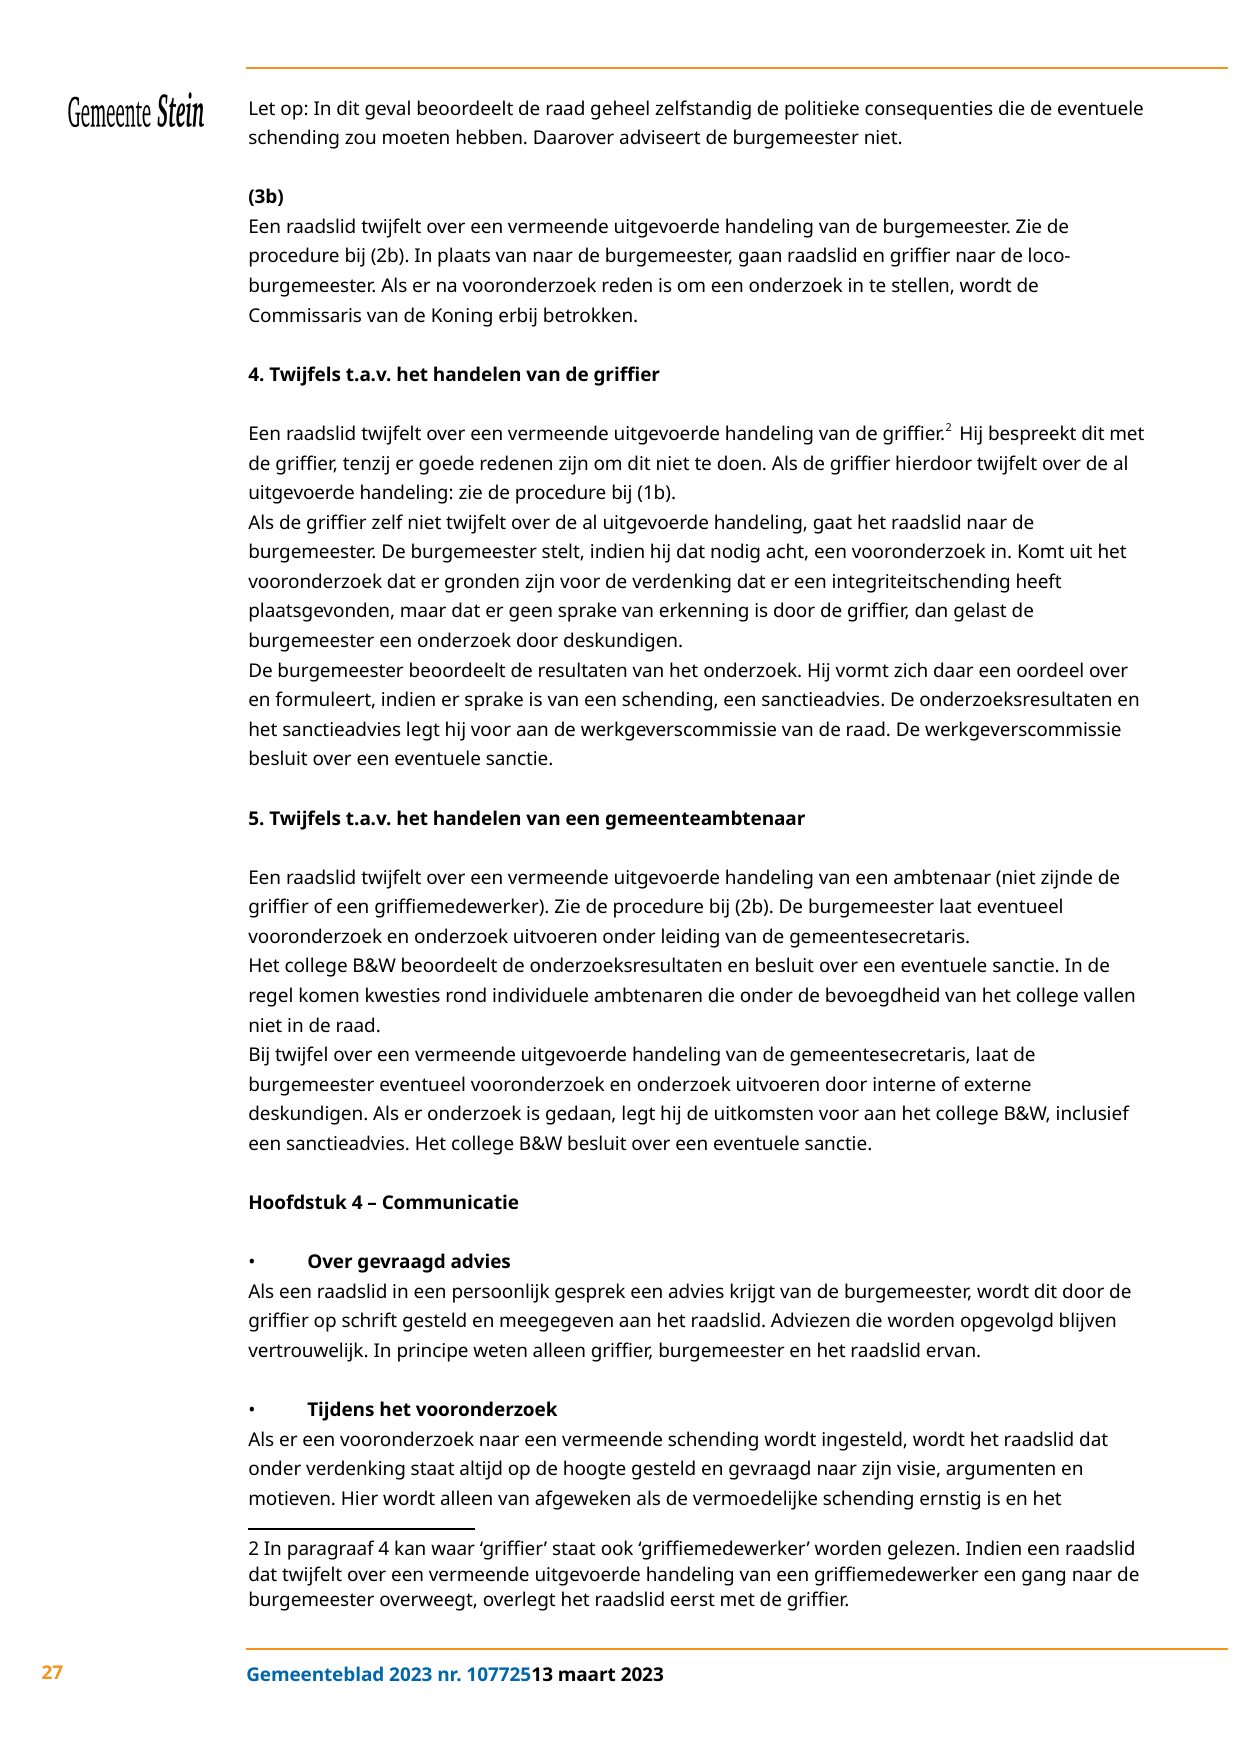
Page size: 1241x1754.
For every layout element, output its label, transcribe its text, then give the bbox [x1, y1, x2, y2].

text Als de griffier zelf niet twijfelt over de al uitgevoerde handeling, gaat het raadslid naar de burgemeester. De burgemeester stelt, indien hij dat nodig acht, een vooronderzoek in. Komt uit het vooronderzoek dat er gronden zijn voor de verdenking dat er een integriteitschending heeft plaatsgevonden, maar dat er geen sprake van erkenning is door de griffier, dan gelast de burgemeester een onderzoek door deskundigen. [248, 509, 1152, 653]
list Tijdens het vooronderzoek [248, 1396, 1152, 1422]
text Hoofdstuk 4 – Communicatie [248, 1189, 1152, 1215]
text Let op: In dit geval beoordeelt de raad geheel zelfstandig de politieke consequenties die de eventuele schending zou moeten hebben. Daarover adviseert de burgemeester niet. [248, 95, 1152, 150]
text In paragraaf 4 kan waar ‘griffier’ staat ook ‘griffiemedewerker’ worden gelezen. Indien een raadslid dat twijfelt over een vermeende uitgevoerde handeling van een griffiemedewerker een gang naar de burgemeester overweegt, overlegt het raadslid eerst met de griffier. [248, 1535, 1152, 1612]
text Een raadslid twijfelt over een vermeende uitgevoerde handeling van een ambtenaar (niet zijnde de griffier of een griffiemedewerker). Zie de procedure bij (2b). De burgemeester laat eventueel vooronderzoek en onderzoek uitvoeren onder leiding van de gemeentesecretaris. [248, 864, 1152, 949]
text Het college B&W beoordeelt de onderzoeksresultaten en besluit over een eventuele sanctie. In de regel komen kwesties rond individuele ambtenaren die onder de bevoegdheid van het college vallen niet in de raad. [248, 953, 1152, 1038]
text 4. Twijfels t.a.v. het handelen van de griffier [248, 361, 1152, 387]
text Als een raadslid in een persoonlijk gesprek een advies krijgt van de burgemeester, wordt dit door de griffier op schrift gesteld en meegegeven aan het raadslid. Adviezen die worden opgevolgd blijven vertrouwelijk. In principe weten alleen griffier, burgemeester en het raadslid ervan. [248, 1278, 1152, 1363]
text Een raadslid twijfelt over een vermeende uitgevoerde handeling van de griffier. Hij bespreekt dit met de griffier, tenzij er goede redenen zijn om dit niet te doen. Als de griffier hierdoor twijfelt over de al uitgevoerde handeling: zie de procedure bij (1b). [248, 420, 1152, 505]
text Een raadslid twijfelt over een vermeende uitgevoerde handeling van de burgemeester. Zie de procedure bij (2b). In plaats van naar de burgemeester, gaan raadslid en griffier naar de loco-burgemeester. Als er na vooronderzoek reden is om een onderzoek in te stellen, wordt de Commissaris van de Koning erbij betrokken. [248, 213, 1152, 328]
text (3b) [248, 183, 1152, 209]
text De burgemeester beoordeelt de resultaten van het onderzoek. Hij vormt zich daar een oordeel over en formuleert, indien er sprake is van een schending, een sanctieadvies. De onderzoeksresultaten en het sanctieadvies legt hij voor aan de werkgeverscommissie van de raad. De werkgeverscommissie besluit over een eventuele sanctie. [248, 657, 1152, 771]
text Bij twijfel over een vermeende uitgevoerde handeling van de gemeentesecretaris, laat de burgemeester eventueel vooronderzoek en onderzoek uitvoeren door interne of externe deskundigen. Als er onderzoek is gedaan, legt hij de uitkomsten voor aan het college B&W, inclusief een sanctieadvies. Het college B&W besluit over een eventuele sanctie. [248, 1041, 1152, 1156]
list Over gevraagd advies [248, 1248, 1152, 1274]
picture [41, 47, 231, 172]
text 5. Twijfels t.a.v. het handelen van een gemeenteambtenaar [248, 805, 1152, 831]
text Als er een vooronderzoek naar een vermeende schending wordt ingesteld, wordt het raadslid dat onder verdenking staat altijd op de hoogte gesteld en gevraagd naar zijn visie, argumenten en motieven. Hier wordt alleen van afgeweken als de vermoedelijke schending ernstig is en het [248, 1426, 1152, 1511]
